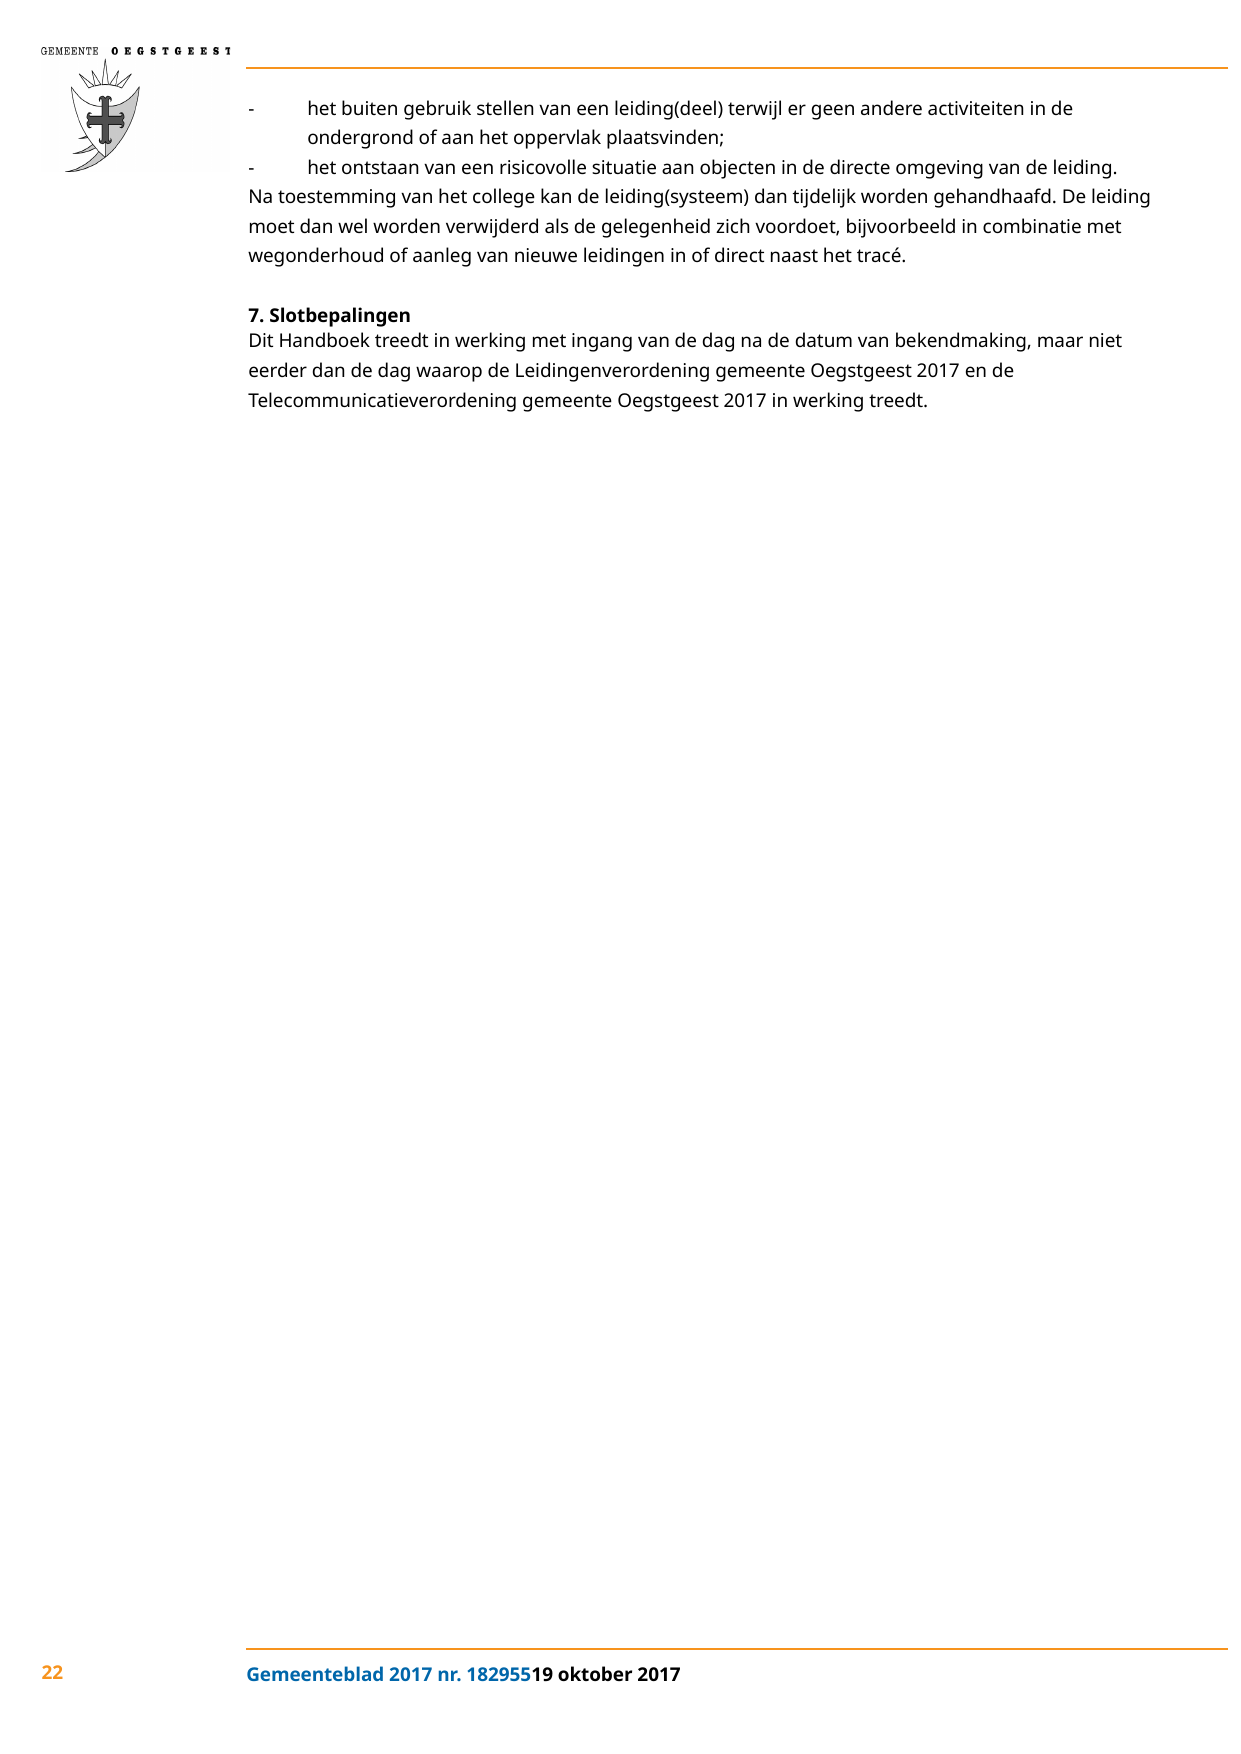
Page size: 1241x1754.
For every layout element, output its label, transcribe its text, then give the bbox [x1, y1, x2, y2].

list het ontstaan van een risicovolle situatie aan objecten in de directe omgeving van de leiding. [248, 154, 1152, 180]
picture [41, 47, 231, 172]
text 7. Slotbepalingen [248, 302, 1152, 328]
list het buiten gebruik stellen van een leiding(deel) terwijl er geen andere activiteiten in de ondergrond of aan het oppervlak plaatsvinden; [248, 95, 1152, 150]
text Na toestemming van het college kan de leiding(systeem) dan tijdelijk worden gehandhaafd. De leiding moet dan wel worden verwijderd als de gelegenheid zich voordoet, bijvoorbeeld in combinatie met wegonderhoud of aanleg van nieuwe leidingen in of direct naast het tracé. [248, 183, 1152, 268]
text Dit Handboek treedt in werking met ingang van de dag na de datum van bekendmaking, maar niet eerder dan de dag waarop de Leidingenverordening gemeente Oegstgeest 2017 en de Telecommunicatieverordening gemeente Oegstgeest 2017 in werking treedt. [248, 328, 1152, 412]
